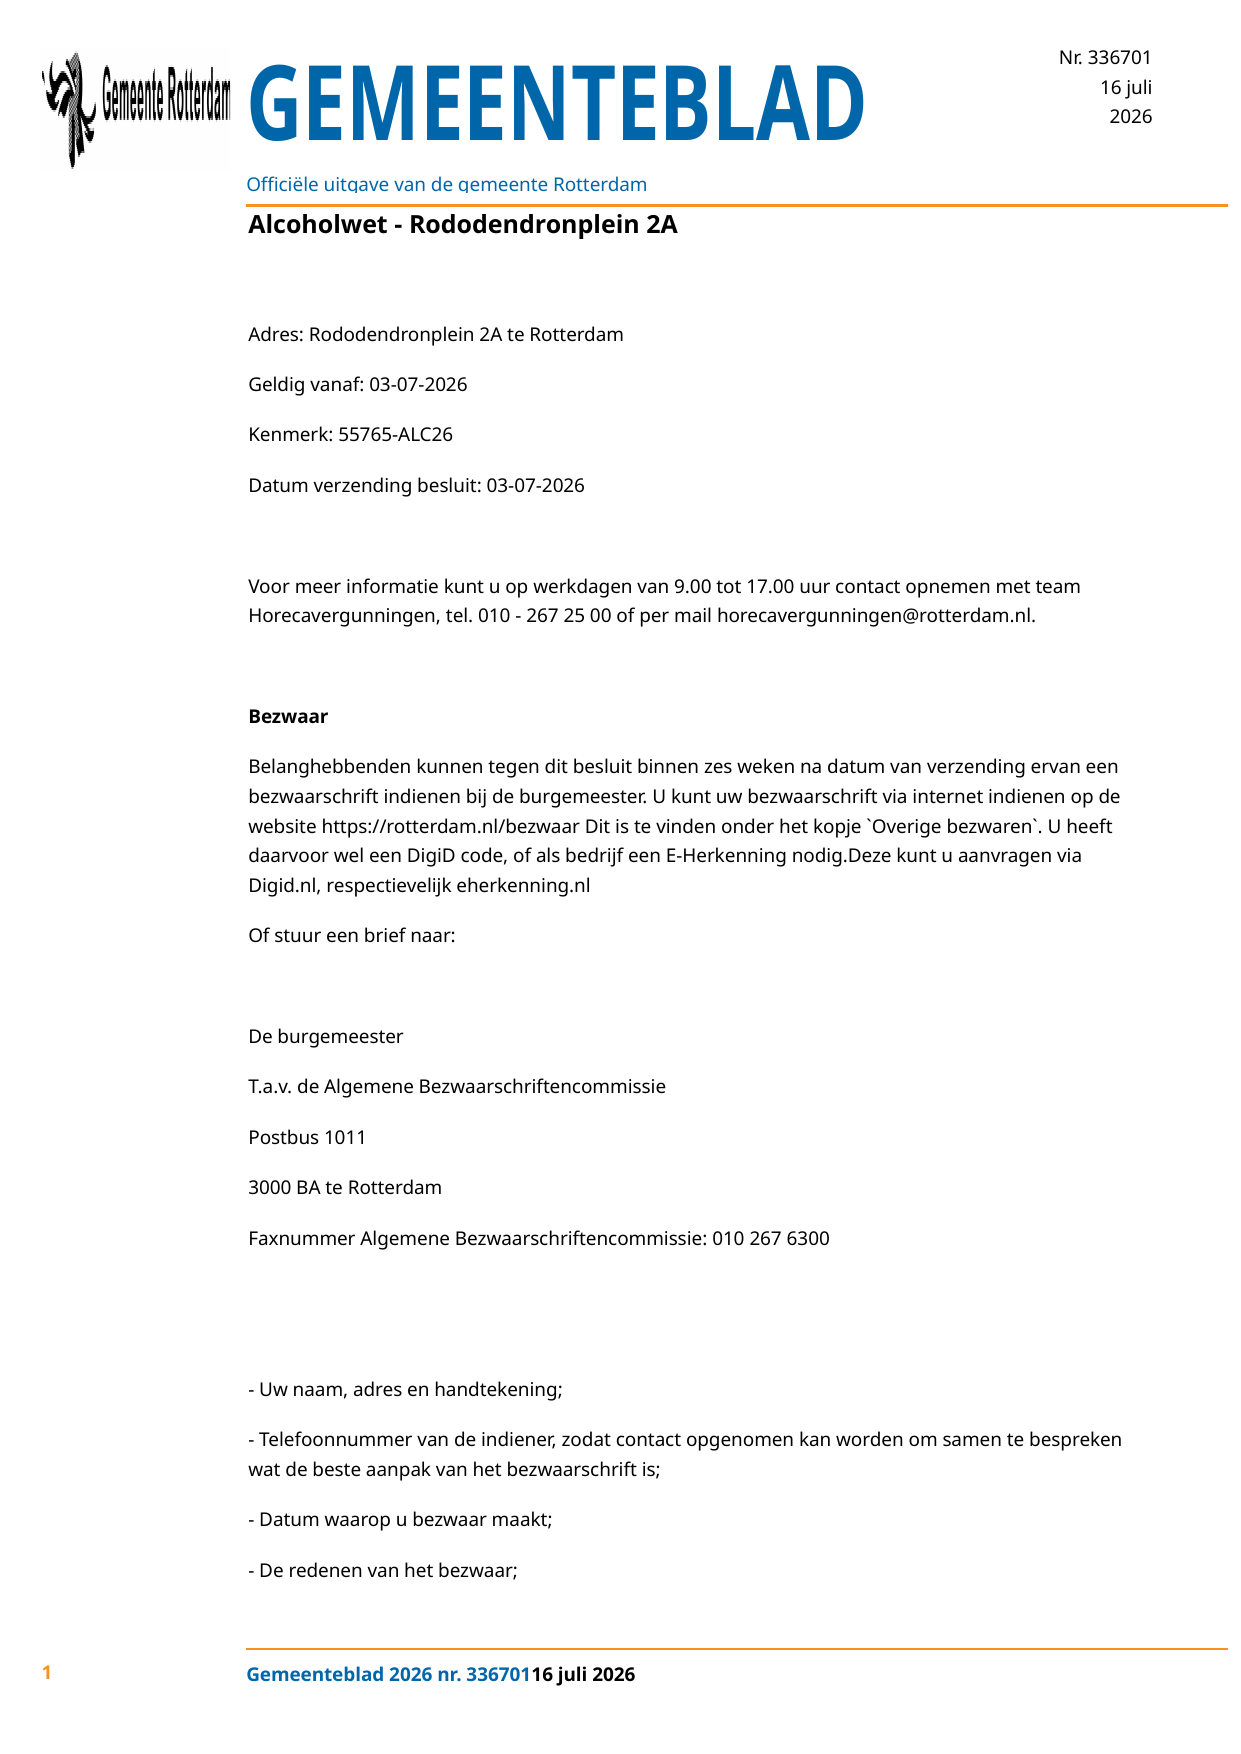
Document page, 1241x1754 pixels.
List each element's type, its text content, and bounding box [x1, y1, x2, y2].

text - Uw naam, adres en handtekening; [248, 1376, 1152, 1402]
text De burgemeester [248, 1023, 1152, 1049]
text Geldig vanaf: 03-07-2026 [248, 371, 1152, 397]
text Of stuur een brief naar: [248, 922, 1152, 948]
text Voor meer informatie kunt u op werkdagen van 9.00 tot 17.00 uur contact opnemen met team Horecavergunningen, tel. 010 - 267 25 00 of per mail horecavergunningen@rotterdam.nl. [248, 573, 1152, 628]
text Alcoholwet - Rododendronplein 2A [248, 207, 1152, 241]
text Postbus 1011 [248, 1124, 1152, 1150]
text - Datum waarop u bezwaar maakt; [248, 1507, 1152, 1532]
text Kenmerk: 55765-ALC26 [248, 422, 1152, 447]
text - Telefoonnummer van de indiener, zodat contact opgenomen kan worden om samen te bespreken wat de beste aanpak van het bezwaarschrift is; [248, 1427, 1152, 1482]
text - De redenen van het bezwaar; [248, 1557, 1152, 1583]
text Datum verzending besluit: 03-07-2026 [248, 472, 1152, 498]
picture [41, 47, 231, 172]
text Faxnummer Algemene Bezwaarschriftencommissie: 010 267 6300 [248, 1225, 1152, 1251]
text Bezwaar [248, 703, 1152, 729]
text T.a.v. de Algemene Bezwaarschriftencommissie [248, 1074, 1152, 1099]
text Belanghebbenden kunnen tegen dit besluit binnen zes weken na datum van verzending ervan een bezwaarschrift indienen bij de burgemeester. U kunt uw bezwaarschrift via internet indienen op de website https://rotterdam.nl/bezwaar Dit is te vinden onder het kopje `Overige bezwaren`. U heeft daarvoor wel een DigiD code, of als bedrijf een E-Herkenning nodig.Deze kunt u aanvragen via Digid.nl, respectievelijk eherkenning.nl [248, 754, 1152, 898]
text 3000 BA te Rotterdam [248, 1174, 1152, 1200]
text Adres: Rododendronplein 2A te Rotterdam [248, 321, 1152, 346]
